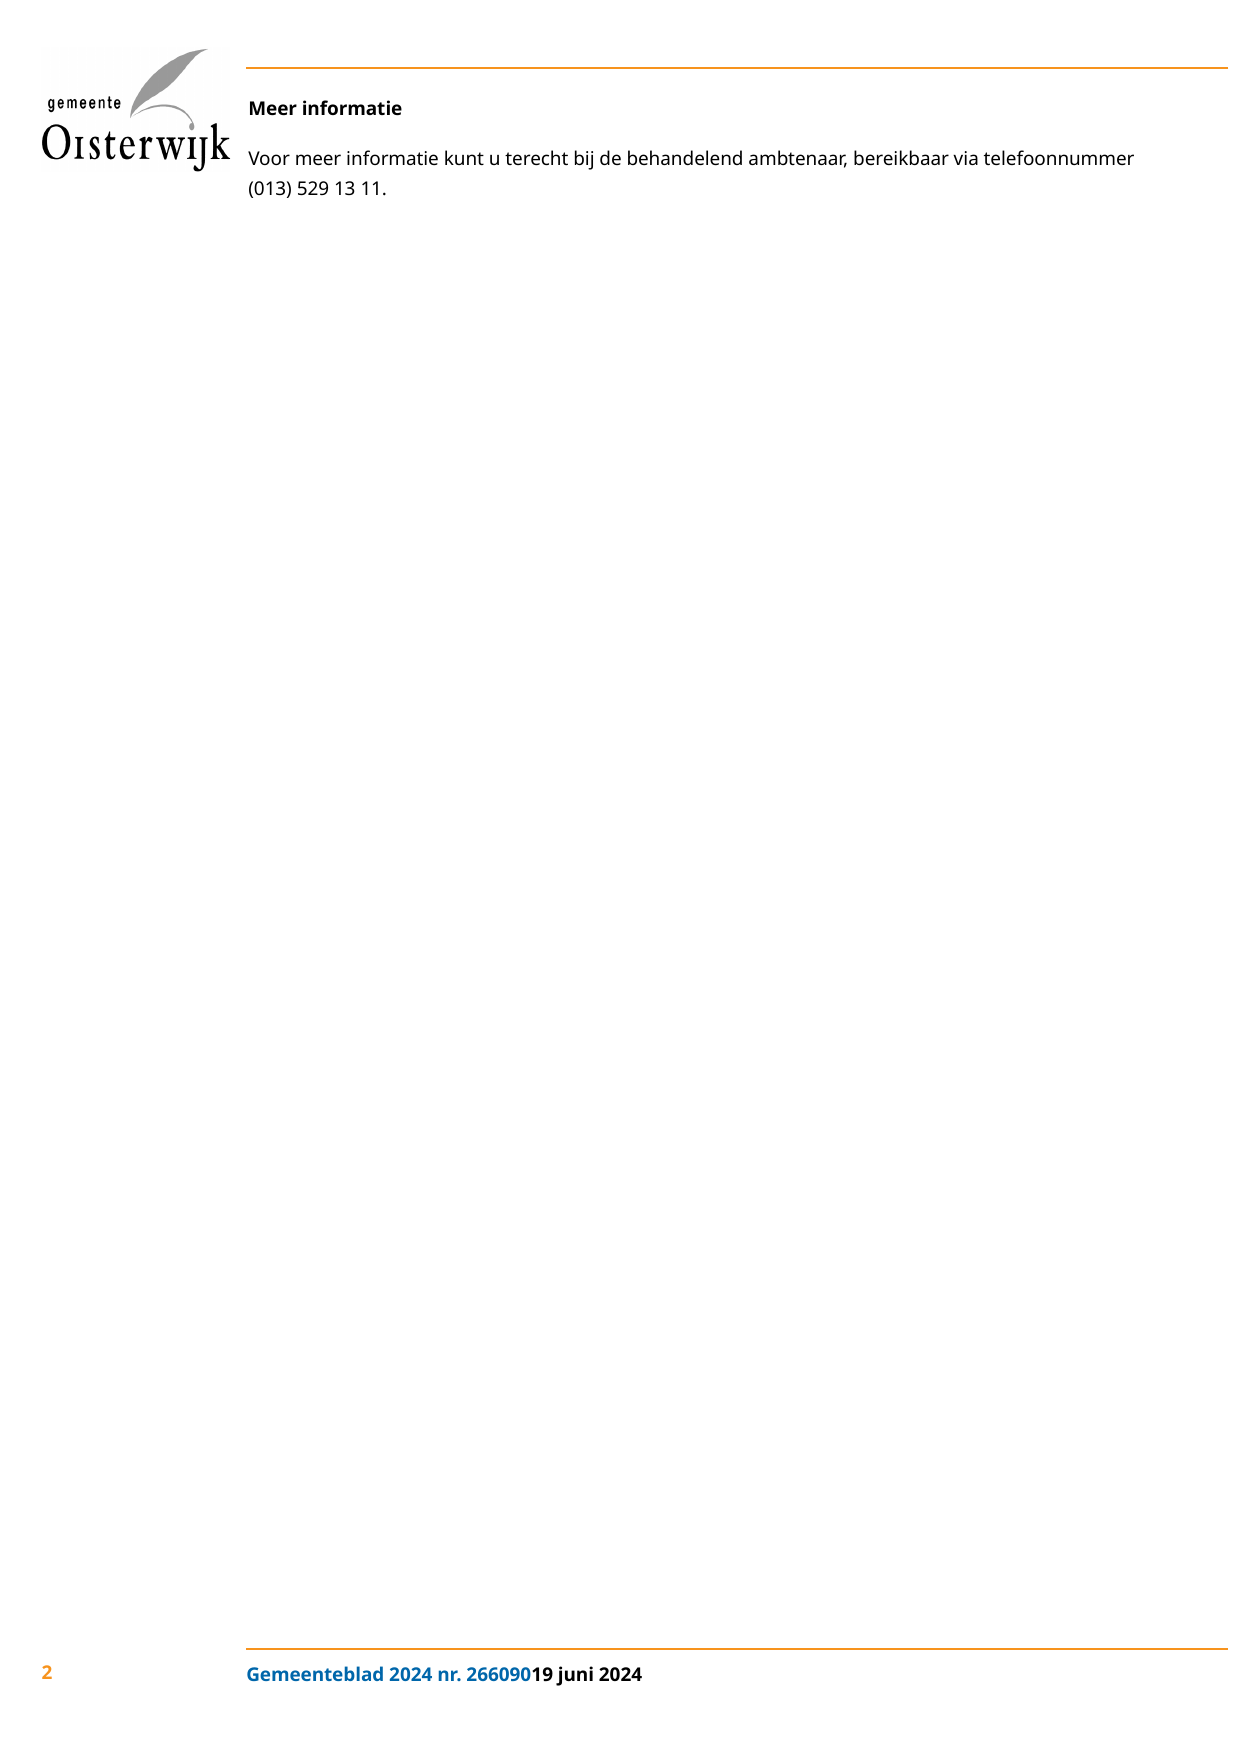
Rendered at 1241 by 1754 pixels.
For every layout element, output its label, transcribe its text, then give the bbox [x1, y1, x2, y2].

picture [41, 47, 231, 172]
text Voor meer informatie kunt u terecht bij de behandelend ambtenaar, bereikbaar via telefoonnummer (013) 529 13 11. [248, 145, 1152, 201]
text Meer informatie [248, 95, 1152, 121]
